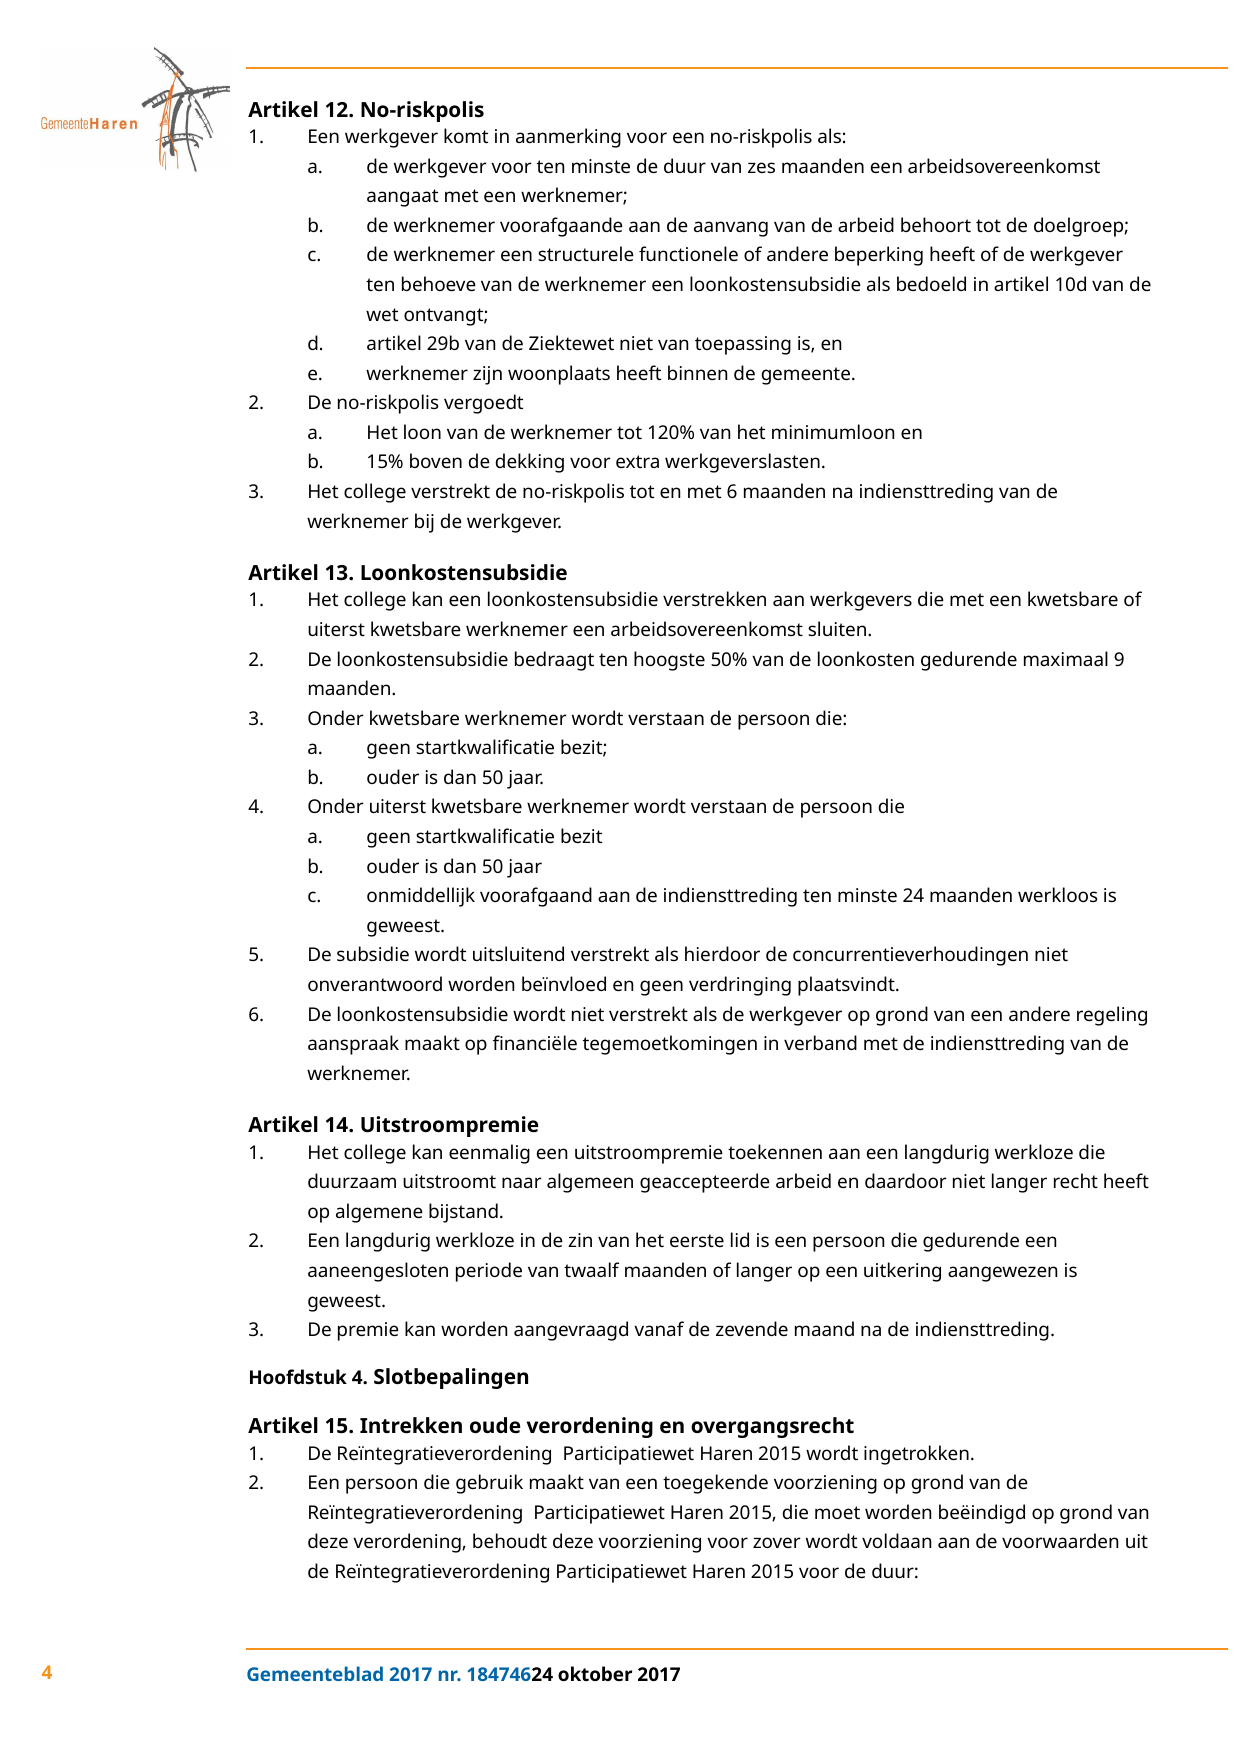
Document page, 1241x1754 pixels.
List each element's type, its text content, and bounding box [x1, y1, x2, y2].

text Artikel 14. Uitstroompremie [248, 1110, 1152, 1139]
list Het college kan eenmalig een uitstroompremie toekennen aan een langdurig werkloze die duurzaam uitstroomt naar algemeen geaccepteerde arbeid en daardoor niet langer recht heeft op algemene bijstand. [248, 1139, 1152, 1224]
list Het college verstrekt de no-riskpolis tot en met 6 maanden na indiensttreding van de werknemer bij de werkgever. [248, 478, 1152, 533]
list Een werkgever komt in aanmerking voor een no-riskpolis als: [248, 123, 1152, 149]
text Artikel 13. Loonkostensubsidie [248, 558, 1152, 587]
list De Reïntegratieverordening Participatiewet Haren 2015 wordt ingetrokken. [248, 1440, 1152, 1465]
list de werknemer voorafgaande aan de aanvang van de arbeid behoort tot de doelgroep; [307, 212, 1152, 238]
list Een langdurig werkloze in de zin van het eerste lid is een persoon die gedurende een aaneengesloten periode van twaalf maanden of langer op een uitkering aangewezen is geweest. [248, 1228, 1152, 1312]
list De subsidie wordt uitsluitend verstrekt als hierdoor de concurrentieverhoudingen niet onverantwoord worden beïnvloed en geen verdringing plaatsvindt. [248, 942, 1152, 997]
list De loonkostensubsidie bedraagt ten hoogste 50% van de loonkosten gedurende maximaal 9 maanden. [248, 646, 1152, 701]
picture [41, 47, 231, 172]
text Artikel 15. Intrekken oude verordening en overgangsrecht [248, 1411, 1152, 1440]
list Onder uiterst kwetsbare werknemer wordt verstaan de persoon die [248, 794, 1152, 819]
list geen startkwalificatie bezit; [307, 734, 1152, 760]
text Hoofdstuk 4. Slotbepalingen [248, 1362, 1152, 1390]
list ouder is dan 50 jaar. [307, 764, 1152, 790]
list onmiddellijk voorafgaand aan de indiensttreding ten minste 24 maanden werkloos is geweest. [307, 882, 1152, 938]
list Het loon van de werknemer tot 120% van het minimumloon en [307, 419, 1152, 445]
list De no-riskpolis vergoedt [248, 389, 1152, 415]
text Artikel 12. No-riskpolis [248, 95, 1152, 123]
list geen startkwalificatie bezit [307, 823, 1152, 849]
list werknemer zijn woonplaats heeft binnen de gemeente. [307, 360, 1152, 386]
list Onder kwetsbare werknemer wordt verstaan de persoon die: [248, 705, 1152, 731]
list De premie kan worden aangevraagd vanaf de zevende maand na de indiensttreding. [248, 1316, 1152, 1342]
list 15% boven de dekking voor extra werkgeverslasten. [307, 449, 1152, 474]
list Een persoon die gebruik maakt van een toegekende voorziening op grond van de Reïntegratieverordening Participatiewet Haren 2015, die moet worden beëindigd op grond van deze verordening, behoudt deze voorziening voor zover wordt voldaan aan de voorwaarden uit de Reïntegratieverordening Participatiewet Haren 2015 voor de duur: [248, 1469, 1152, 1584]
list Het college kan een loonkostensubsidie verstrekken aan werkgevers die met een kwetsbare of uiterst kwetsbare werknemer een arbeidsovereenkomst sluiten. [248, 587, 1152, 642]
list artikel 29b van de Ziektewet niet van toepassing is, en [307, 330, 1152, 356]
list de werknemer een structurele functionele of andere beperking heeft of de werkgever ten behoeve van de werknemer een loonkostensubsidie als bedoeld in artikel 10d van de wet ontvangt; [307, 242, 1152, 326]
list de werkgever voor ten minste de duur van zes maanden een arbeidsovereenkomst aangaat met een werknemer; [307, 153, 1152, 208]
list De loonkostensubsidie wordt niet verstrekt als de werkgever op grond van een andere regeling aanspraak maakt op financiële tegemoetkomingen in verband met de indiensttreding van de werknemer. [248, 1001, 1152, 1086]
list ouder is dan 50 jaar [307, 853, 1152, 879]
